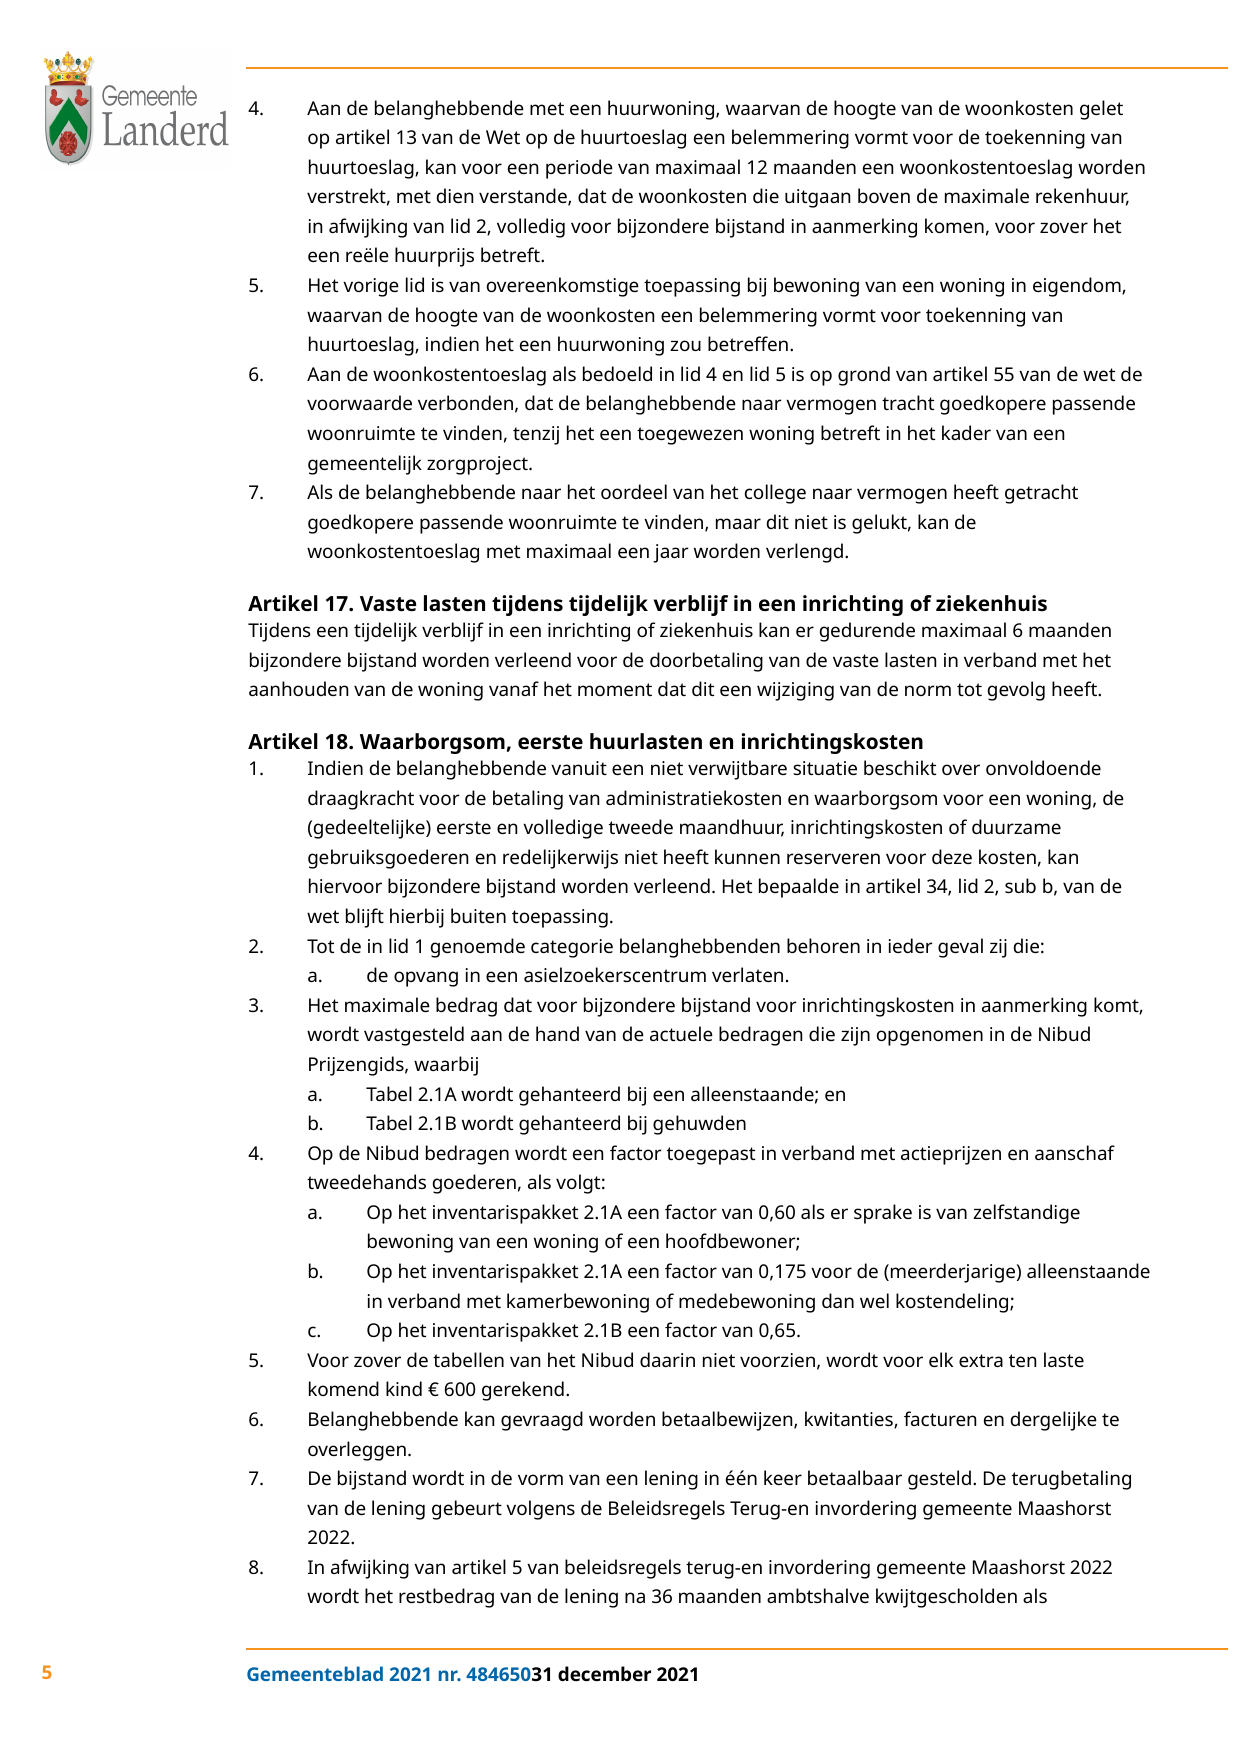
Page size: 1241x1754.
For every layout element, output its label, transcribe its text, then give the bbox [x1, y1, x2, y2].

text Tijdens een tijdelijk verblijf in een inrichting of ziekenhuis kan er gedurende maximaal 6 maanden bijzondere bijstand worden verleend voor de doorbetaling van de vaste lasten in verband met het aanhouden van de woning vanaf het moment dat dit een wijziging van de norm tot gevolg heeft. [248, 617, 1152, 702]
list Aan de belanghebbende met een huurwoning, waarvan de hoogte van de woonkosten gelet op artikel 13 van de Wet op de huurtoeslag een belemmering vormt voor de toekenning van huurtoeslag, kan voor een periode van maximaal 12 maanden een woonkostentoeslag worden verstrekt, met dien verstande, dat de woonkosten die uitgaan boven de maximale rekenhuur, in afwijking van lid 2, volledig voor bijzondere bijstand in aanmerking komen, voor zover het een reële huurprijs betreft. [248, 95, 1152, 268]
list Op de Nibud bedragen wordt een factor toegepast in verband met actieprijzen en aanschaf tweedehands goederen, als volgt: [248, 1140, 1152, 1195]
text Artikel 17. Vaste lasten tijdens tijdelijk verblijf in een inrichting of ziekenhuis [248, 589, 1152, 617]
list Indien de belanghebbende vanuit een niet verwijtbare situatie beschikt over onvoldoende draagkracht voor de betaling van administratiekosten en waarborgsom voor een woning, de (gedeeltelijke) eerste en volledige tweede maandhuur, inrichtingskosten of duurzame gebruiksgoederen en redelijkerwijs niet heeft kunnen reserveren voor deze kosten, kan hiervoor bijzondere bijstand worden verleend. Het bepaalde in artikel 34, lid 2, sub b, van de wet blijft hierbij buiten toepassing. [248, 755, 1152, 929]
picture [41, 47, 231, 172]
list Het vorige lid is van overeenkomstige toepassing bij bewoning van een woning in eigendom, waarvan de hoogte van de woonkosten een belemmering vormt voor toekenning van huurtoeslag, indien het een huurwoning zou betreffen. [248, 272, 1152, 357]
list Op het inventarispakket 2.1A een factor van 0,60 als er sprake is van zelfstandige bewoning van een woning of een hoofdbewoner; [307, 1199, 1152, 1254]
list Op het inventarispakket 2.1B een factor van 0,65. [307, 1317, 1152, 1343]
list Belanghebbende kan gevraagd worden betaalbewijzen, kwitanties, facturen en dergelijke te overleggen. [248, 1406, 1152, 1462]
list Op het inventarispakket 2.1A een factor van 0,175 voor de (meerderjarige) alleenstaande in verband met kamerbewoning of medebewoning dan wel kostendeling; [307, 1258, 1152, 1314]
list Tot de in lid 1 genoemde categorie belanghebbenden behoren in ieder geval zij die: [248, 933, 1152, 959]
list de opvang in een asielzoekerscentrum verlaten. [307, 962, 1152, 988]
list Aan de woonkostentoeslag als bedoeld in lid 4 en lid 5 is op grond van artikel 55 van de wet de voorwaarde verbonden, dat de belanghebbende naar vermogen tracht goedkopere passende woonruimte te vinden, tenzij het een toegewezen woning betreft in het kader van een gemeentelijk zorgproject. [248, 361, 1152, 476]
list De bijstand wordt in de vorm van een lening in één keer betaalbaar gesteld. De terugbetaling van de lening gebeurt volgens de Beleidsregels Terug-en invordering gemeente Maashorst 2022. [248, 1465, 1152, 1550]
list In afwijking van artikel 5 van beleidsregels terug-en invordering gemeente Maashorst 2022 wordt het restbedrag van de lening na 36 maanden ambtshalve kwijtgescholden als [248, 1554, 1152, 1609]
list Voor zover de tabellen van het Nibud daarin niet voorzien, wordt voor elk extra ten laste komend kind € 600 gerekend. [248, 1347, 1152, 1402]
list Tabel 2.1B wordt gehanteerd bij gehuwden [307, 1110, 1152, 1136]
list Als de belanghebbende naar het oordeel van het college naar vermogen heeft getracht goedkopere passende woonruimte te vinden, maar dit niet is gelukt, kan de woonkostentoeslag met maximaal een jaar worden verlengd. [248, 479, 1152, 564]
list Het maximale bedrag dat voor bijzondere bijstand voor inrichtingskosten in aanmerking komt, wordt vastgesteld aan de hand van de actuele bedragen die zijn opgenomen in de Nibud Prijzengids, waarbij [248, 992, 1152, 1077]
text Artikel 18. Waarborgsom, eerste huurlasten en inrichtingskosten [248, 727, 1152, 755]
list Tabel 2.1A wordt gehanteerd bij een alleenstaande; en [307, 1081, 1152, 1107]
